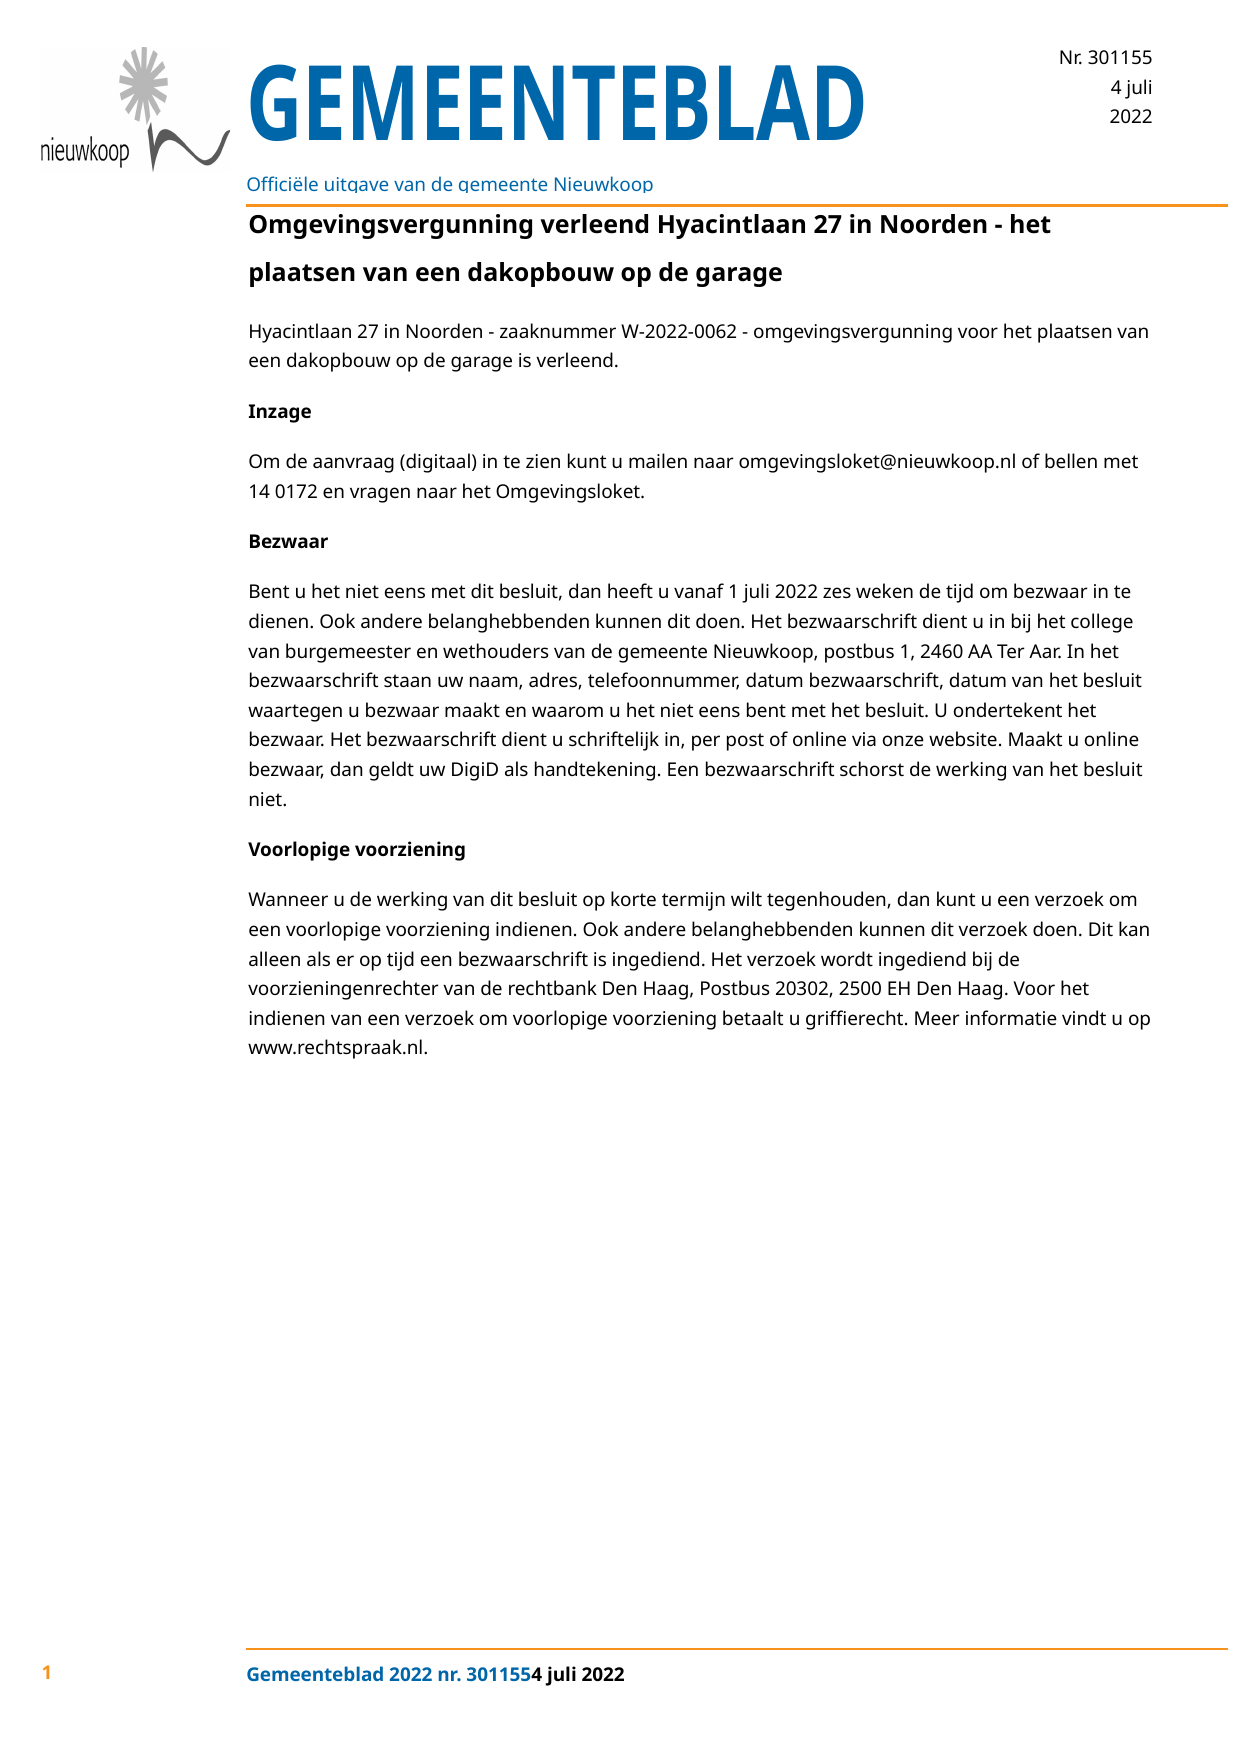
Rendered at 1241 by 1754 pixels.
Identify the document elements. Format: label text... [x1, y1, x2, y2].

text Bezwaar [248, 528, 1152, 554]
text Om de aanvraag (digitaal) in te zien kunt u mailen naar omgevingsloket@nieuwkoop.nl of bellen met 14 0172 en vragen naar het Omgevingsloket. [248, 448, 1152, 504]
text Hyacintlaan 27 in Noorden - zaaknummer W-2022-0062 - omgevingsvergunning voor het plaatsen van een dakopbouw op de garage is verleend. [248, 318, 1152, 373]
text Wanneer u de werking van dit besluit op korte termijn wilt tegenhouden, dan kunt u een verzoek om een voorlopige voorziening indienen. Ook andere belanghebbenden kunnen dit verzoek doen. Dit kan alleen als er op tijd een bezwaarschrift is ingediend. Het verzoek wordt ingediend bij de voorzieningenrechter van de rechtbank Den Haag, Postbus 20302, 2500 EH Den Haag. Voor het indienen van een verzoek om voorlopige voorziening betaalt u griffierecht. Meer informatie vindt u op www.rechtspraak.nl. [248, 887, 1152, 1060]
picture [41, 47, 231, 172]
text Omgevingsvergunning verleend Hyacintlaan 27 in Noorden - het plaatsen van een dakopbouw op de garage [248, 207, 1152, 288]
text Bent u het niet eens met dit besluit, dan heeft u vanaf 1 juli 2022 zes weken de tijd om bezwaar in te dienen. Ook andere belanghebbenden kunnen dit doen. Het bezwaarschrift dient u in bij het college van burgemeester en wethouders van de gemeente Nieuwkoop, postbus 1, 2460 AA Ter Aar. In het bezwaarschrift staan uw naam, adres, telefoonnummer, datum bezwaarschrift, datum van het besluit waartegen u bezwaar maakt en waarom u het niet eens bent met het besluit. U ondertekent het bezwaar. Het bezwaarschrift dient u schriftelijk in, per post of online via onze website. Maakt u online bezwaar, dan geldt uw DigiD als handtekening. Een bezwaarschrift schorst de werking van het besluit niet. [248, 579, 1152, 812]
text Inzage [248, 398, 1152, 424]
text Voorlopige voorziening [248, 836, 1152, 862]
